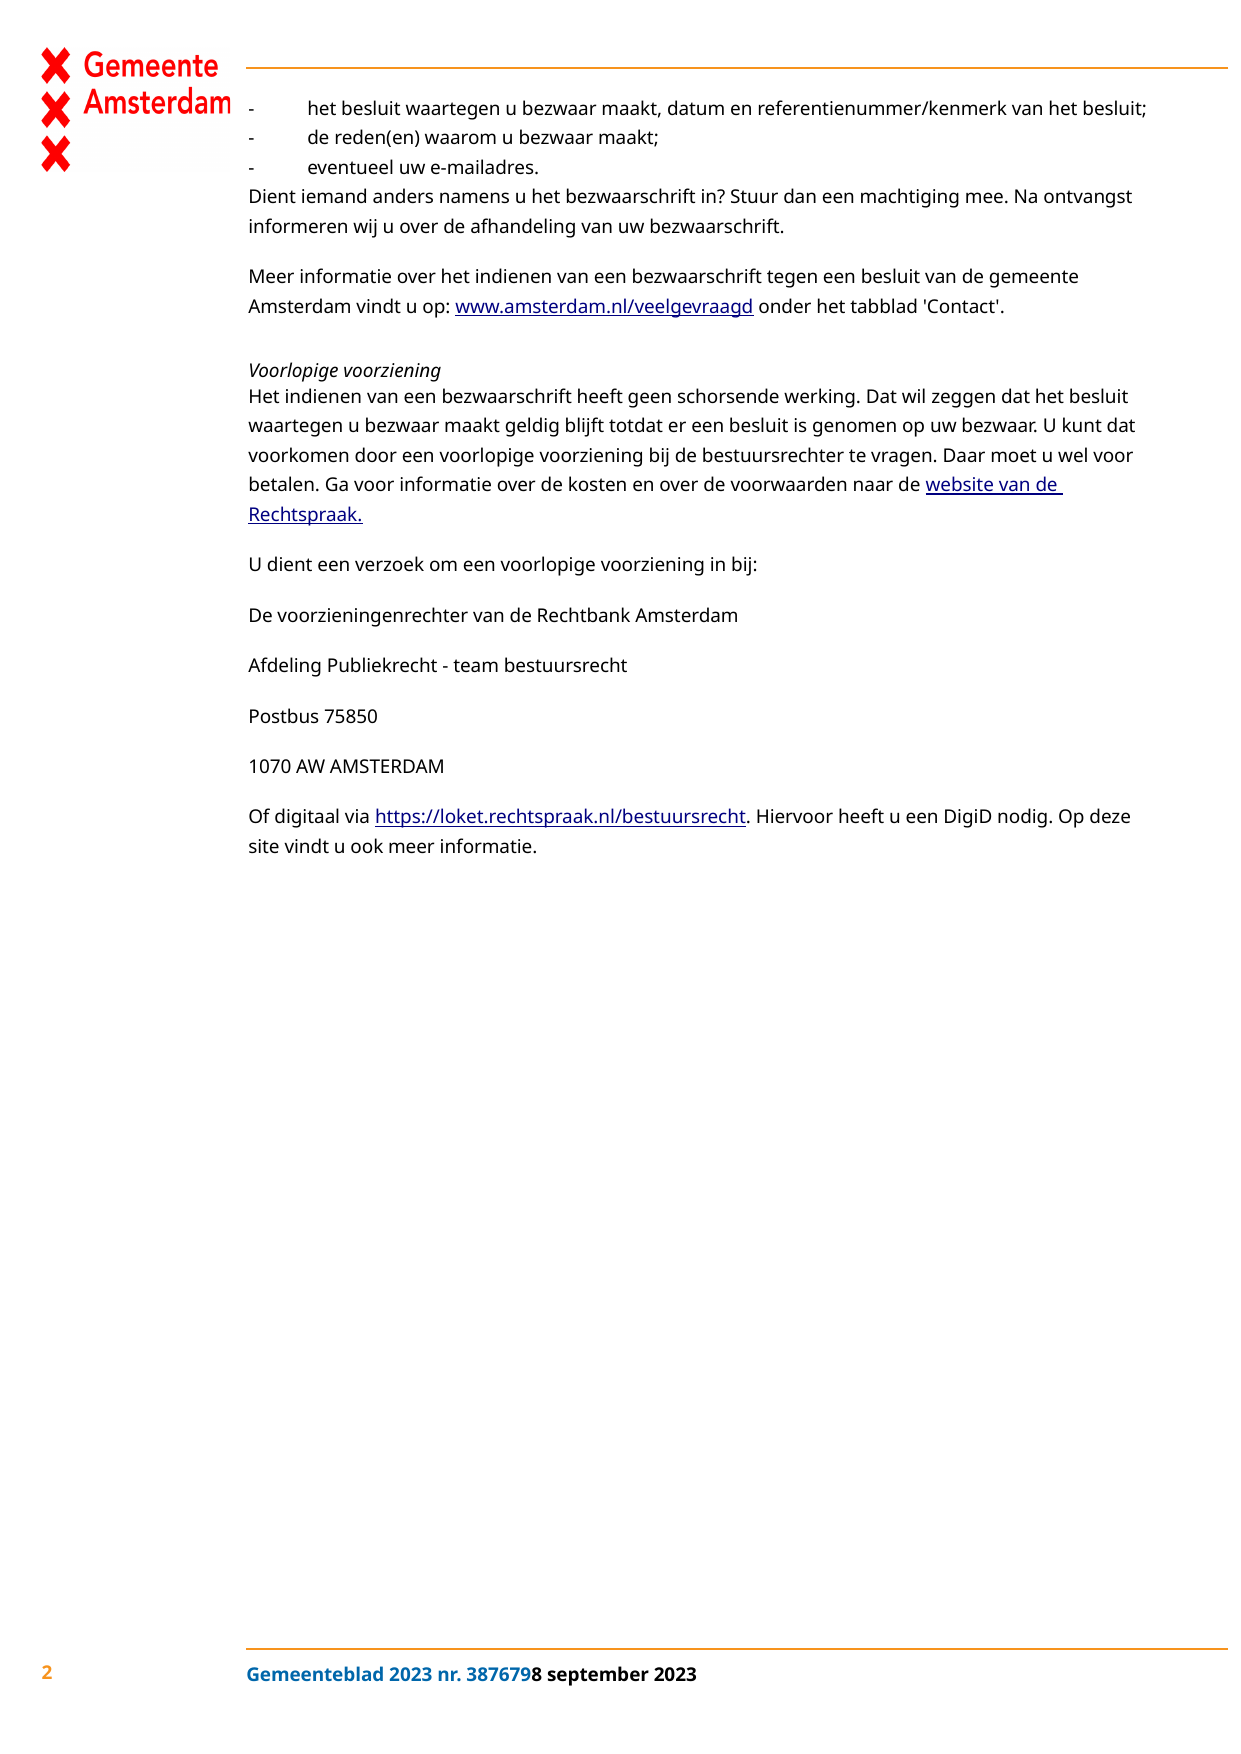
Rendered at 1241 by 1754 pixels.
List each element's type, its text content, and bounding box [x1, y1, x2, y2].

text 1070 AW AMSTERDAM [248, 753, 1152, 779]
text Afdeling Publiekrecht - team bestuursrecht [248, 652, 1152, 678]
text Voorlopige voorziening [248, 357, 1152, 383]
text Meer informatie over het indienen van een bezwaarschrift tegen een besluit van de gemeente Amsterdam vindt u op: www.amsterdam.nl/veelgevraagd onder het tabblad 'Contact'. [248, 263, 1152, 319]
text U dient een verzoek om een voorlopige voorziening in bij: [248, 552, 1152, 577]
text De voorzieningenrechter van de Rechtbank Amsterdam [248, 602, 1152, 628]
text Dient iemand anders namens u het bezwaarschrift in? Stuur dan een machtiging mee. Na ontvangst informeren wij u over de afhandeling van uw bezwaarschrift. [248, 183, 1152, 239]
list het besluit waartegen u bezwaar maakt, datum en referentienummer/kenmerk van het besluit; [248, 95, 1152, 121]
text Het indienen van een bezwaarschrift heeft geen schorsende werking. Dat wil zeggen dat het besluit waartegen u bezwaar maakt geldig blijft totdat er een besluit is genomen op uw bezwaar. U kunt dat voorkomen door een voorlopige voorziening bij de bestuursrechter te vragen. Daar moet u wel voor betalen. Ga voor informatie over de kosten en over de voorwaarden naar de website van de Rechtspraak. [248, 383, 1152, 527]
list eventueel uw e-mailadres. [248, 154, 1152, 180]
picture [41, 47, 231, 172]
list de reden(en) waarom u bezwaar maakt; [248, 124, 1152, 150]
text Of digitaal via https://loket.rechtspraak.nl/bestuursrecht. Hiervoor heeft u een DigiD nodig. Op deze site vindt u ook meer informatie. [248, 804, 1152, 859]
text Postbus 75850 [248, 703, 1152, 728]
